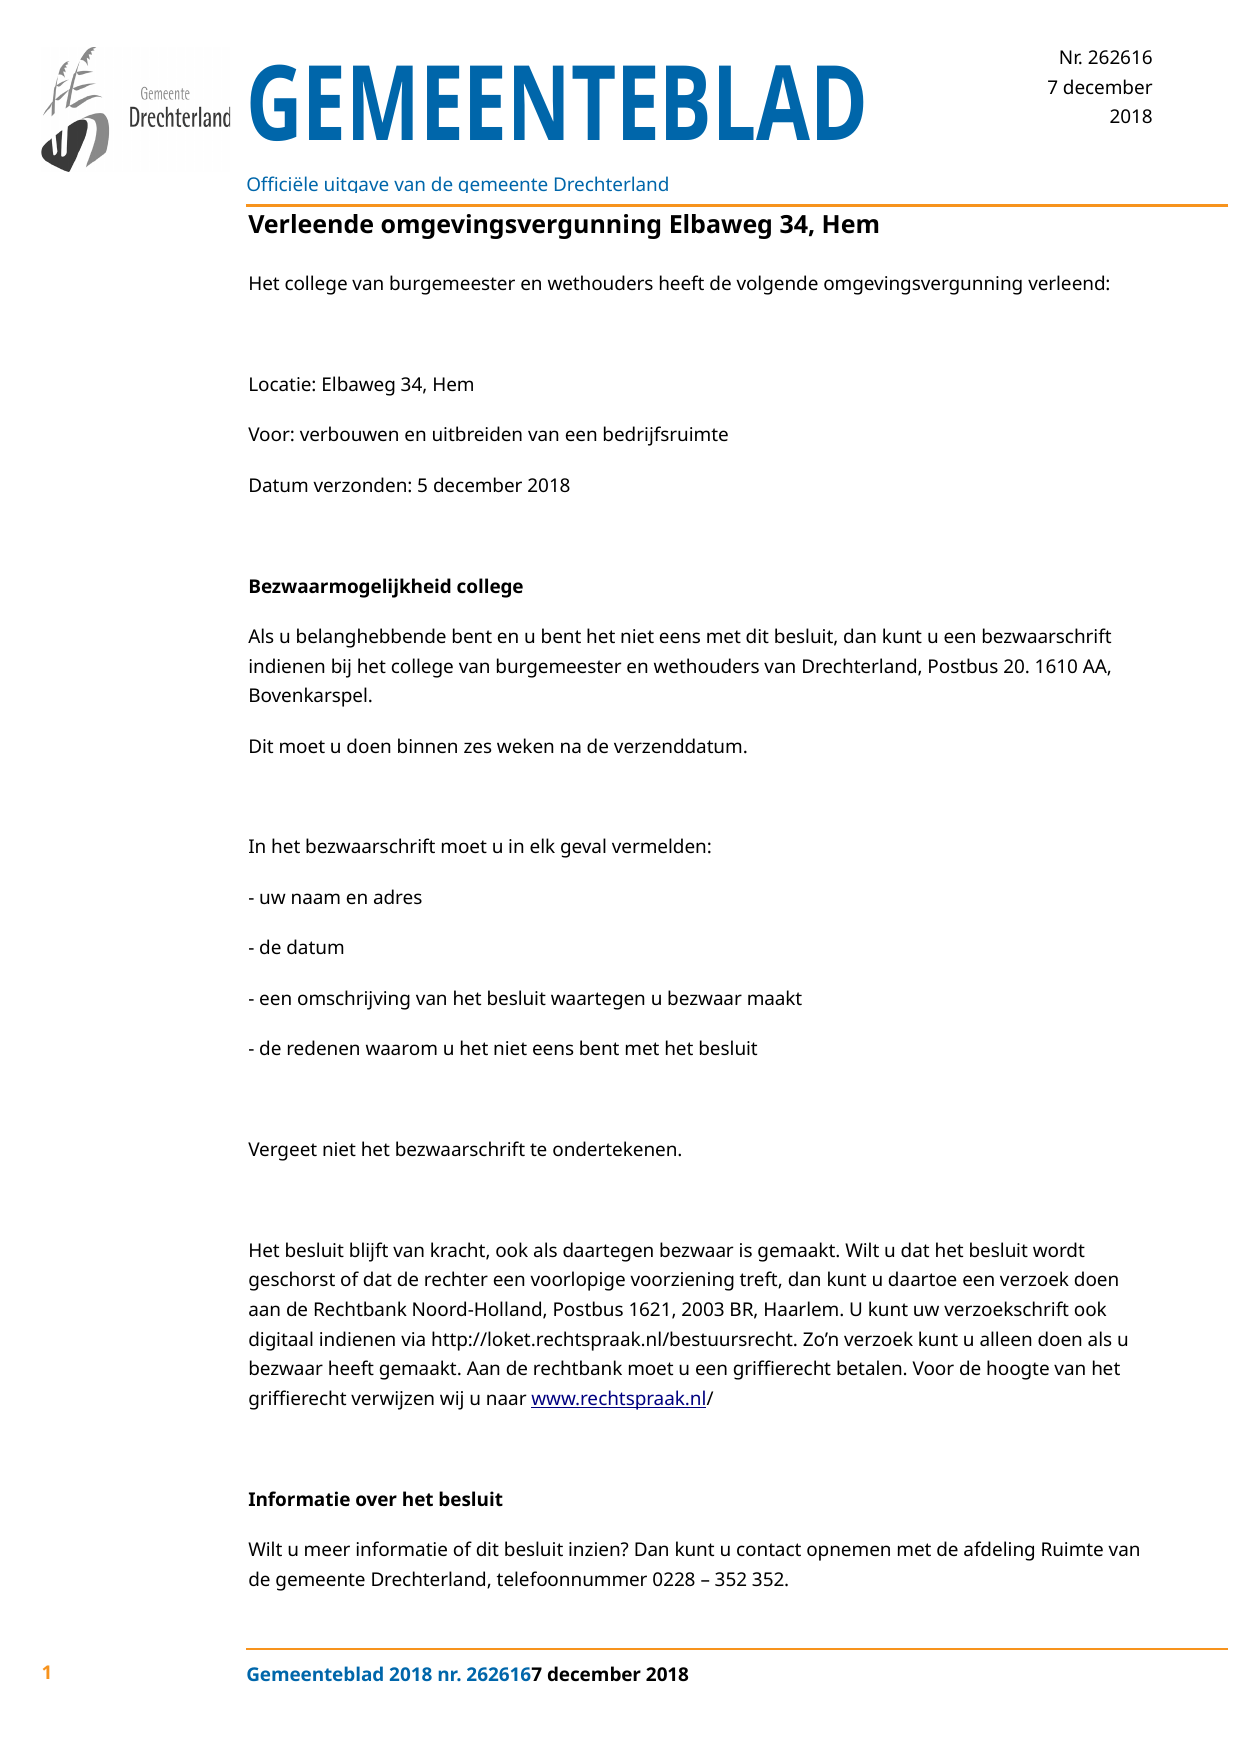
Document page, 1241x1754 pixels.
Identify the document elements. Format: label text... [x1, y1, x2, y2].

text Informatie over het besluit [248, 1486, 1152, 1511]
text In het bezwaarschrift moet u in elk geval vermelden: [248, 834, 1152, 859]
text - uw naam en adres [248, 884, 1152, 910]
text Wilt u meer informatie of dit besluit inzien? Dan kunt u contact opnemen met de afdeling Ruimte van de gemeente Drechterland, telefoonnummer 0228 – 352 352. [248, 1536, 1152, 1591]
text Vergeet niet het bezwaarschrift te ondertekenen. [248, 1136, 1152, 1162]
text Verleende omgevingsvergunning Elbaweg 34, Hem [248, 207, 1152, 241]
text Het college van burgemeester en wethouders heeft de volgende omgevingsvergunning verleend: [248, 270, 1152, 296]
picture [41, 47, 231, 172]
text Bezwaarmogelijkheid college [248, 573, 1152, 598]
text Voor: verbouwen en uitbreiden van een bedrijfsruimte [248, 422, 1152, 447]
text - een omschrijving van het besluit waartegen u bezwaar maakt [248, 985, 1152, 1011]
text Het besluit blijft van kracht, ook als daartegen bezwaar is gemaakt. Wilt u dat het besluit wordt geschorst of dat de rechter een voorlopige voorziening treft, dan kunt u daartoe een verzoek doen aan de Rechtbank Noord-Holland, Postbus 1621, 2003 BR, Haarlem. U kunt uw verzoekschrift ook digitaal indienen via http://loket.rechtspraak.nl/bestuursrecht. Zo’n verzoek kunt u alleen doen als u bezwaar heeft gemaakt. Aan de rechtbank moet u een griffierecht betalen. Voor de hoogte van het griffierecht verwijzen wij u naar www.rechtspraak.nl/ [248, 1237, 1152, 1411]
text Als u belanghebbende bent en u bent het niet eens met dit besluit, dan kunt u een bezwaarschrift indienen bij het college van burgemeester en wethouders van Drechterland, Postbus 20. 1610 AA, Bovenkarspel. [248, 623, 1152, 708]
text Datum verzonden: 5 december 2018 [248, 472, 1152, 498]
text - de datum [248, 934, 1152, 960]
text - de redenen waarom u het niet eens bent met het besluit [248, 1035, 1152, 1061]
text Locatie: Elbaweg 34, Hem [248, 371, 1152, 397]
text Dit moet u doen binnen zes weken na de verzenddatum. [248, 733, 1152, 758]
